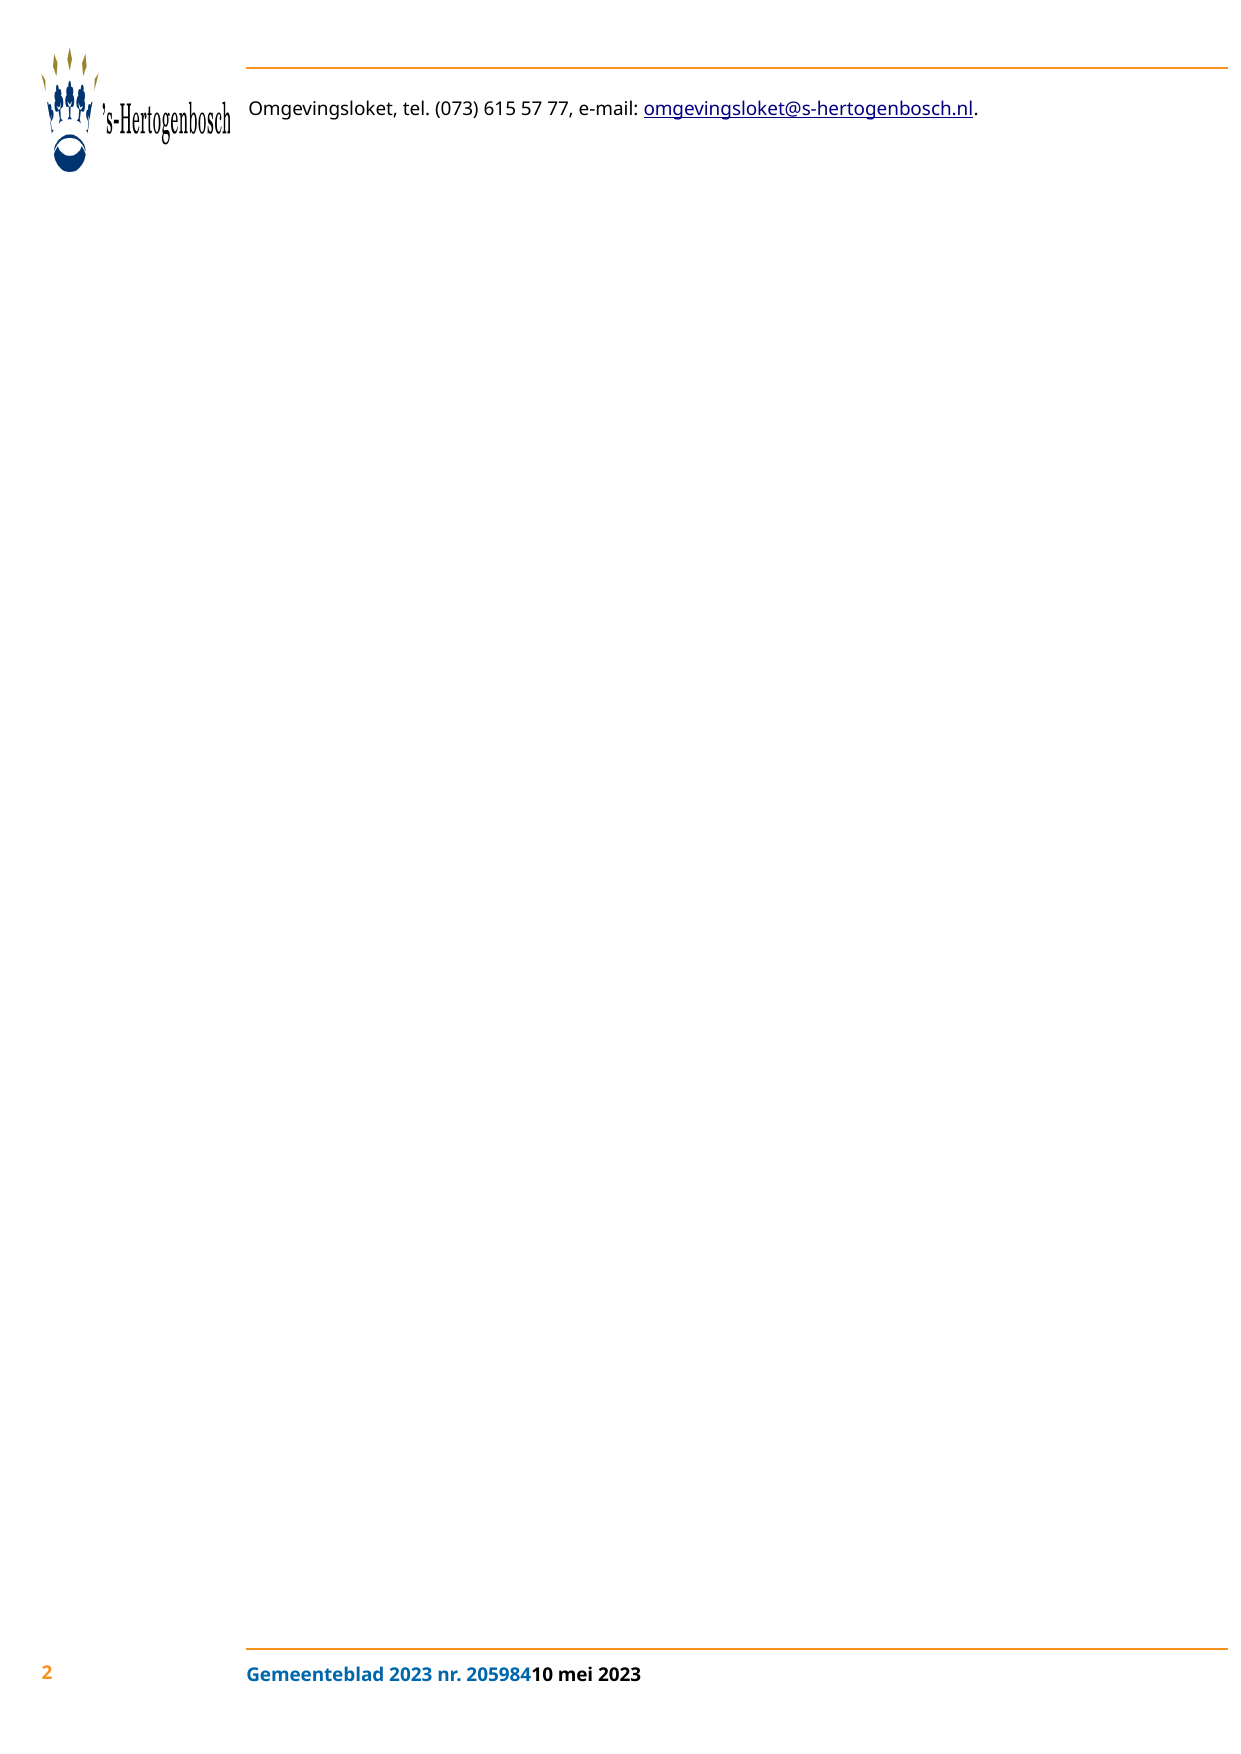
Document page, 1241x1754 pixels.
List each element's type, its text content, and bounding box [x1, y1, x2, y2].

text Omgevingsloket, tel. (073) 615 57 77, e-mail: omgevingsloket@s-hertogenbosch.nl. [248, 95, 1152, 121]
picture [41, 47, 231, 172]
